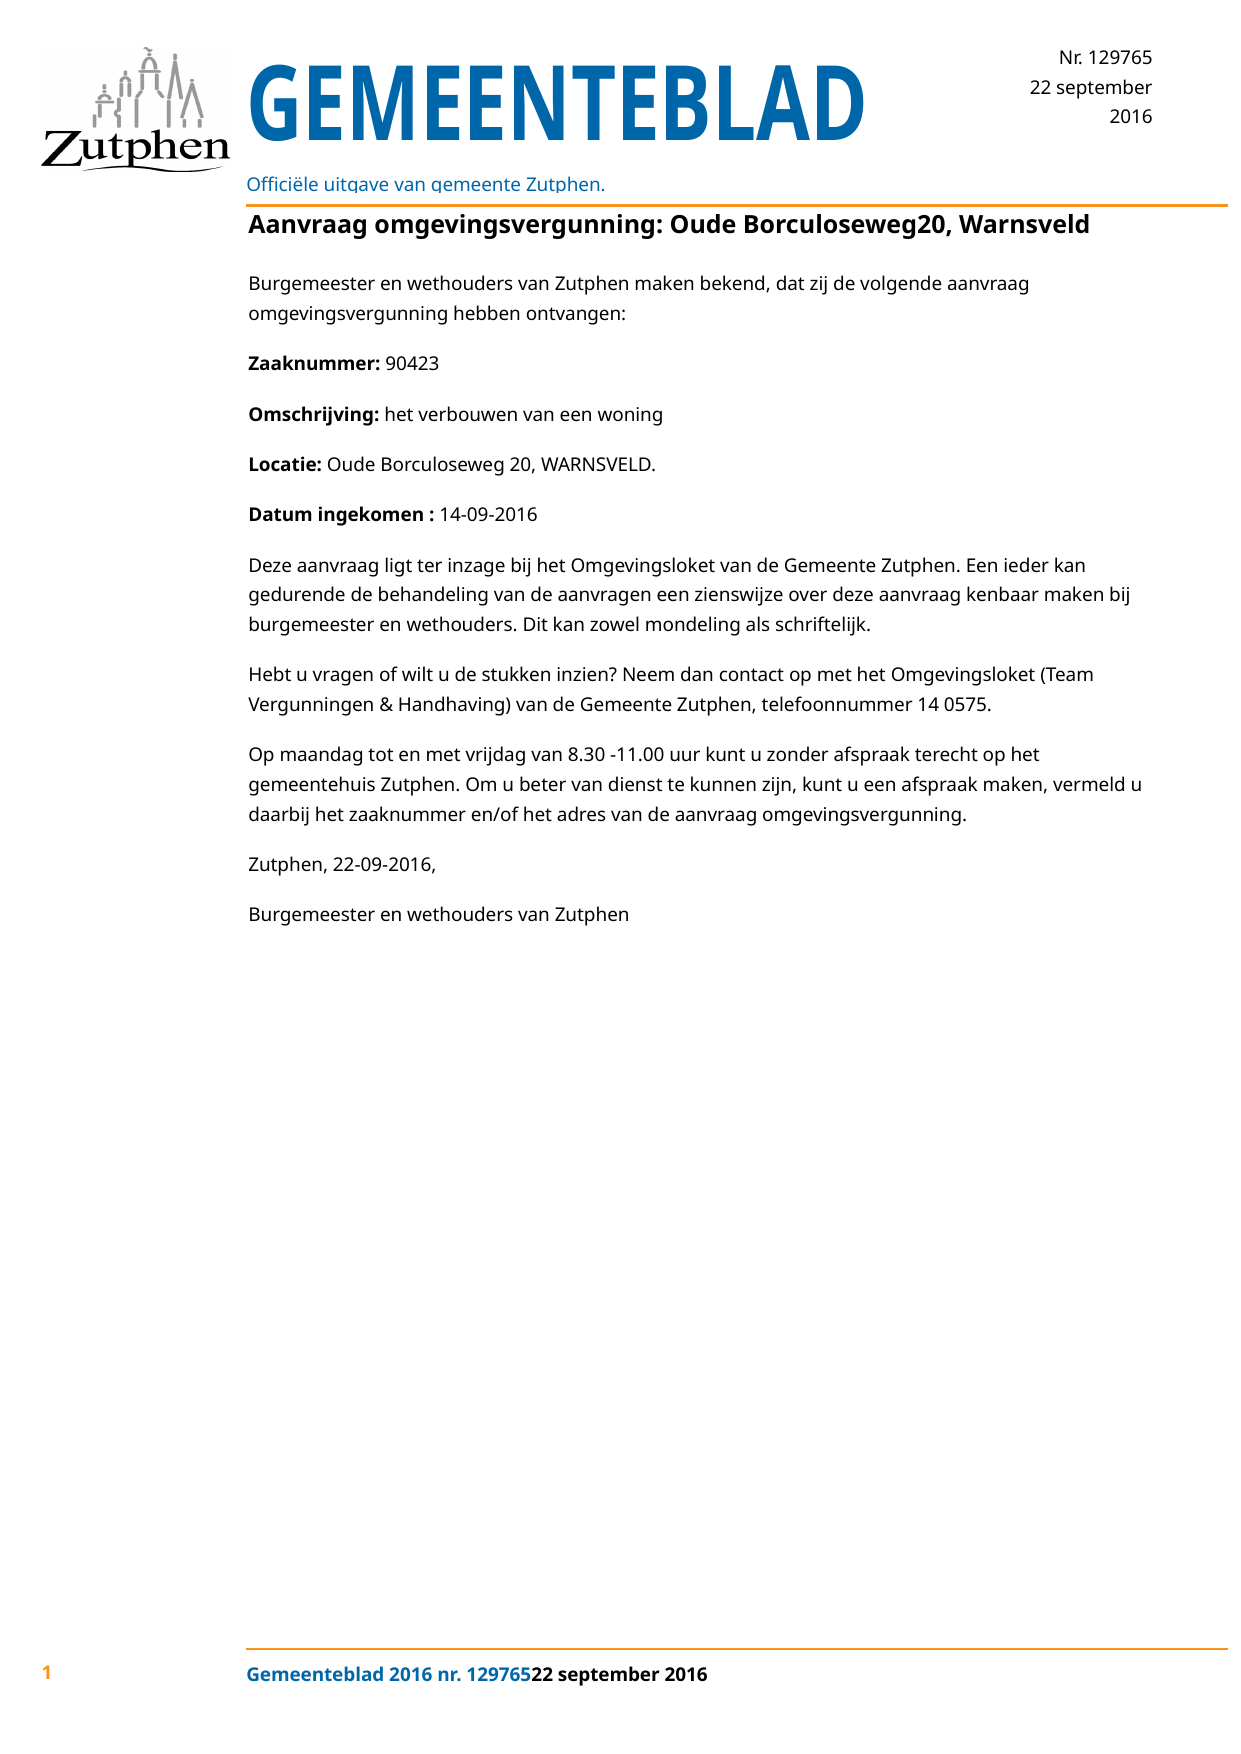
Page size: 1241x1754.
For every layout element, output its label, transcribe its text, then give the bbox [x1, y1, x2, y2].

text Deze aanvraag ligt ter inzage bij het Omgevingsloket van de Gemeente Zutphen. Een ieder kan gedurende de behandeling van de aanvragen een zienswijze over deze aanvraag kenbaar maken bij burgemeester en wethouders. Dit kan zowel mondeling als schriftelijk. [248, 552, 1152, 637]
text Omschrijving: het verbouwen van een woning [248, 401, 1152, 426]
text Aanvraag omgevingsvergunning: Oude Borculoseweg20, Warnsveld [248, 207, 1152, 241]
text Op maandag tot en met vrijdag van 8.30 -11.00 uur kunt u zonder afspraak terecht op het gemeentehuis Zutphen. Om u beter van dienst te kunnen zijn, kunt u een afspraak maken, vermeld u daarbij het zaaknummer en/of het adres van de aanvraag omgevingsvergunning. [248, 742, 1152, 826]
text Burgemeester en wethouders van Zutphen maken bekend, dat zij de volgende aanvraag omgevingsvergunning hebben ontvangen: [248, 270, 1152, 326]
text Zaaknummer: 90423 [248, 350, 1152, 376]
text Hebt u vragen of wilt u de stukken inzien? Neem dan contact op met het Omgevingsloket (Team Vergunningen & Handhaving) van de Gemeente Zutphen, telefoonnummer 14 0575. [248, 662, 1152, 717]
picture [41, 47, 231, 172]
text Datum ingekomen : 14-09-2016 [248, 502, 1152, 527]
text Burgemeester en wethouders van Zutphen [248, 902, 1152, 927]
text Locatie: Oude Borculoseweg 20, WARNSVELD. [248, 451, 1152, 477]
text Zutphen, 22-09-2016, [248, 851, 1152, 877]
